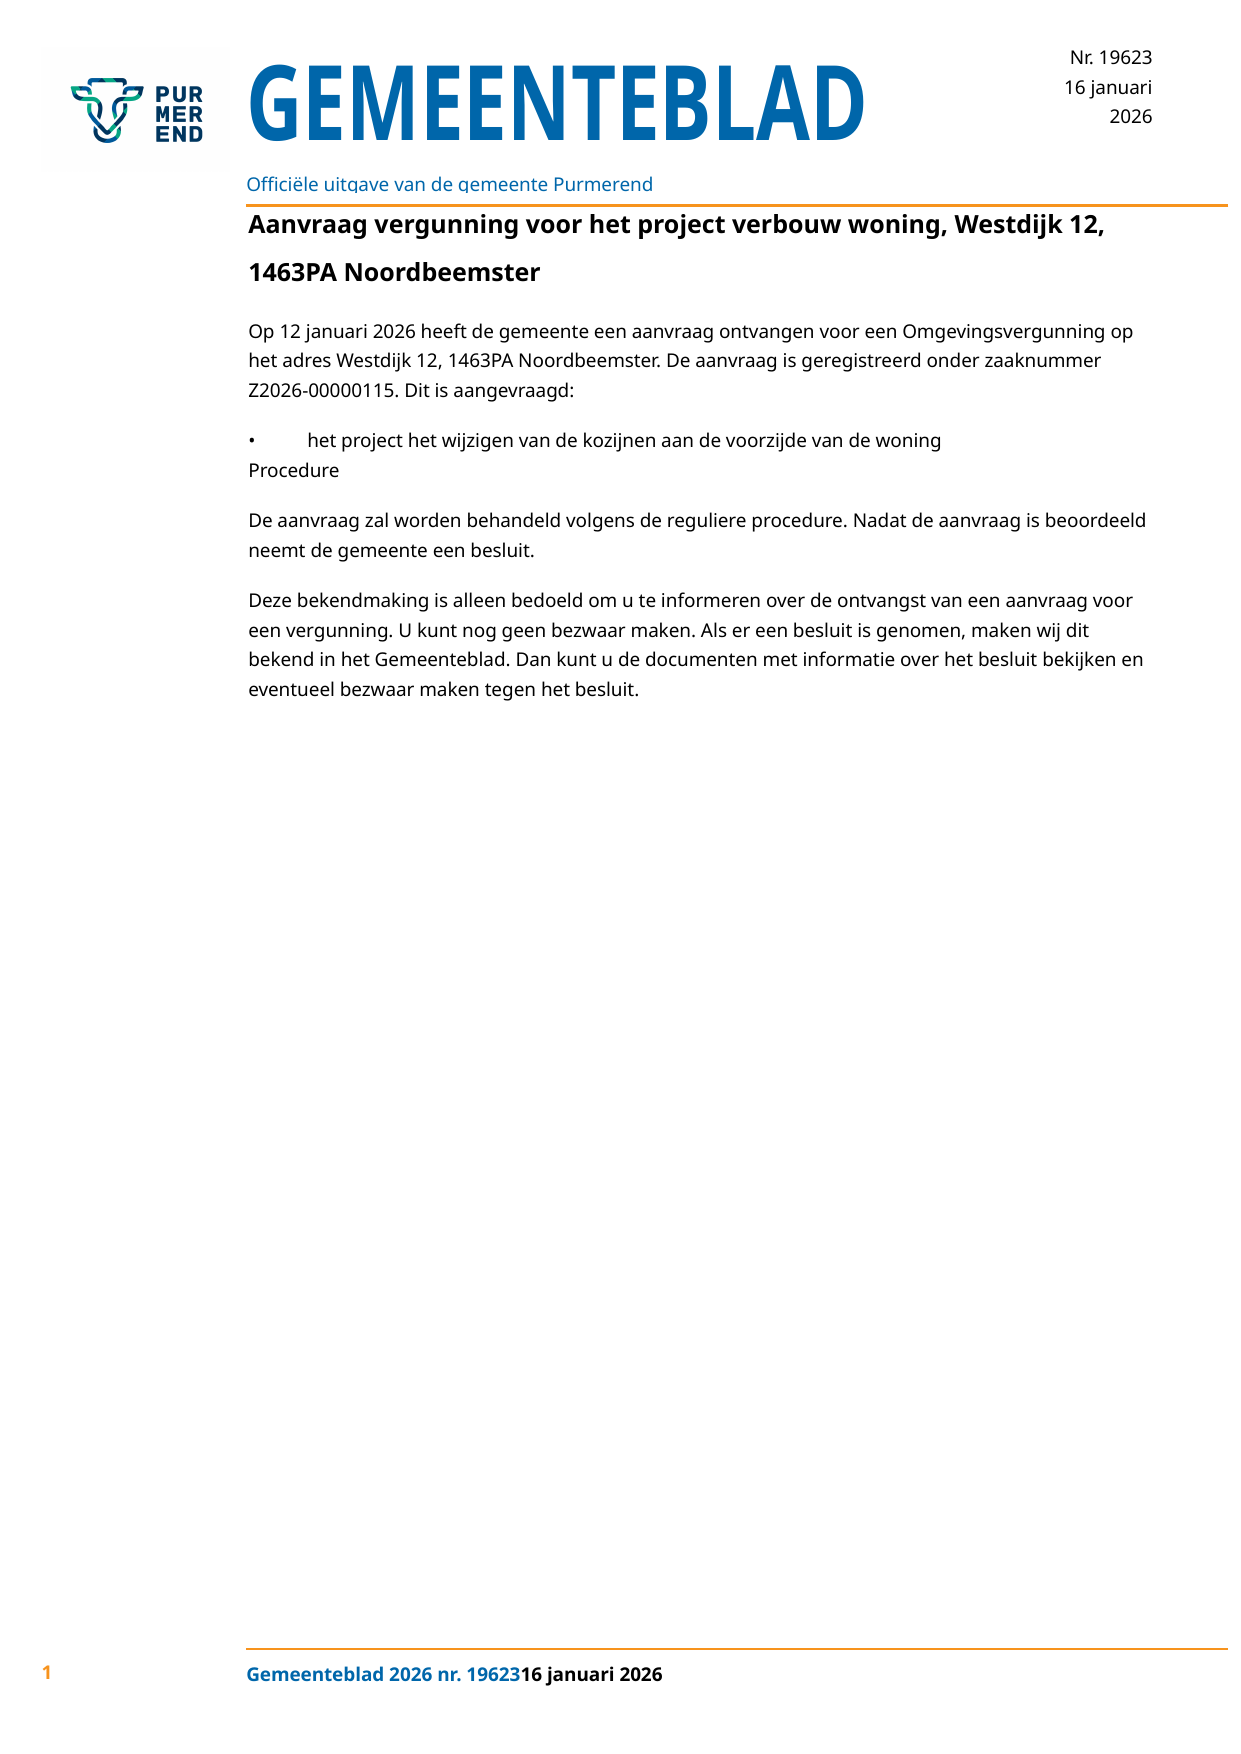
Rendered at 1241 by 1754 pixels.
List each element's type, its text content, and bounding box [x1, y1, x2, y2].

text Deze bekendmaking is alleen bedoeld om u te informeren over de ontvangst van een aanvraag voor een vergunning. U kunt nog geen bezwaar maken. Als er een besluit is genomen, maken wij dit bekend in het Gemeenteblad. Dan kunt u de documenten met informatie over het besluit bekijken en eventueel bezwaar maken tegen het besluit. [248, 587, 1152, 702]
text Procedure [248, 457, 1152, 483]
text Aanvraag vergunning voor het project verbouw woning, Westdijk 12, 1463PA Noordbeemster [248, 207, 1152, 288]
list het project het wijzigen van de kozijnen aan de voorzijde van de woning [248, 427, 1152, 453]
text De aanvraag zal worden behandeld volgens de reguliere procedure. Nadat de aanvraag is beoordeeld neemt de gemeente een besluit. [248, 507, 1152, 563]
text Op 12 januari 2026 heeft de gemeente een aanvraag ontvangen voor een Omgevingsvergunning op het adres Westdijk 12, 1463PA Noordbeemster. De aanvraag is geregistreerd onder zaaknummer Z2026-00000115. Dit is aangevraagd: [248, 318, 1152, 403]
picture [41, 47, 231, 172]
